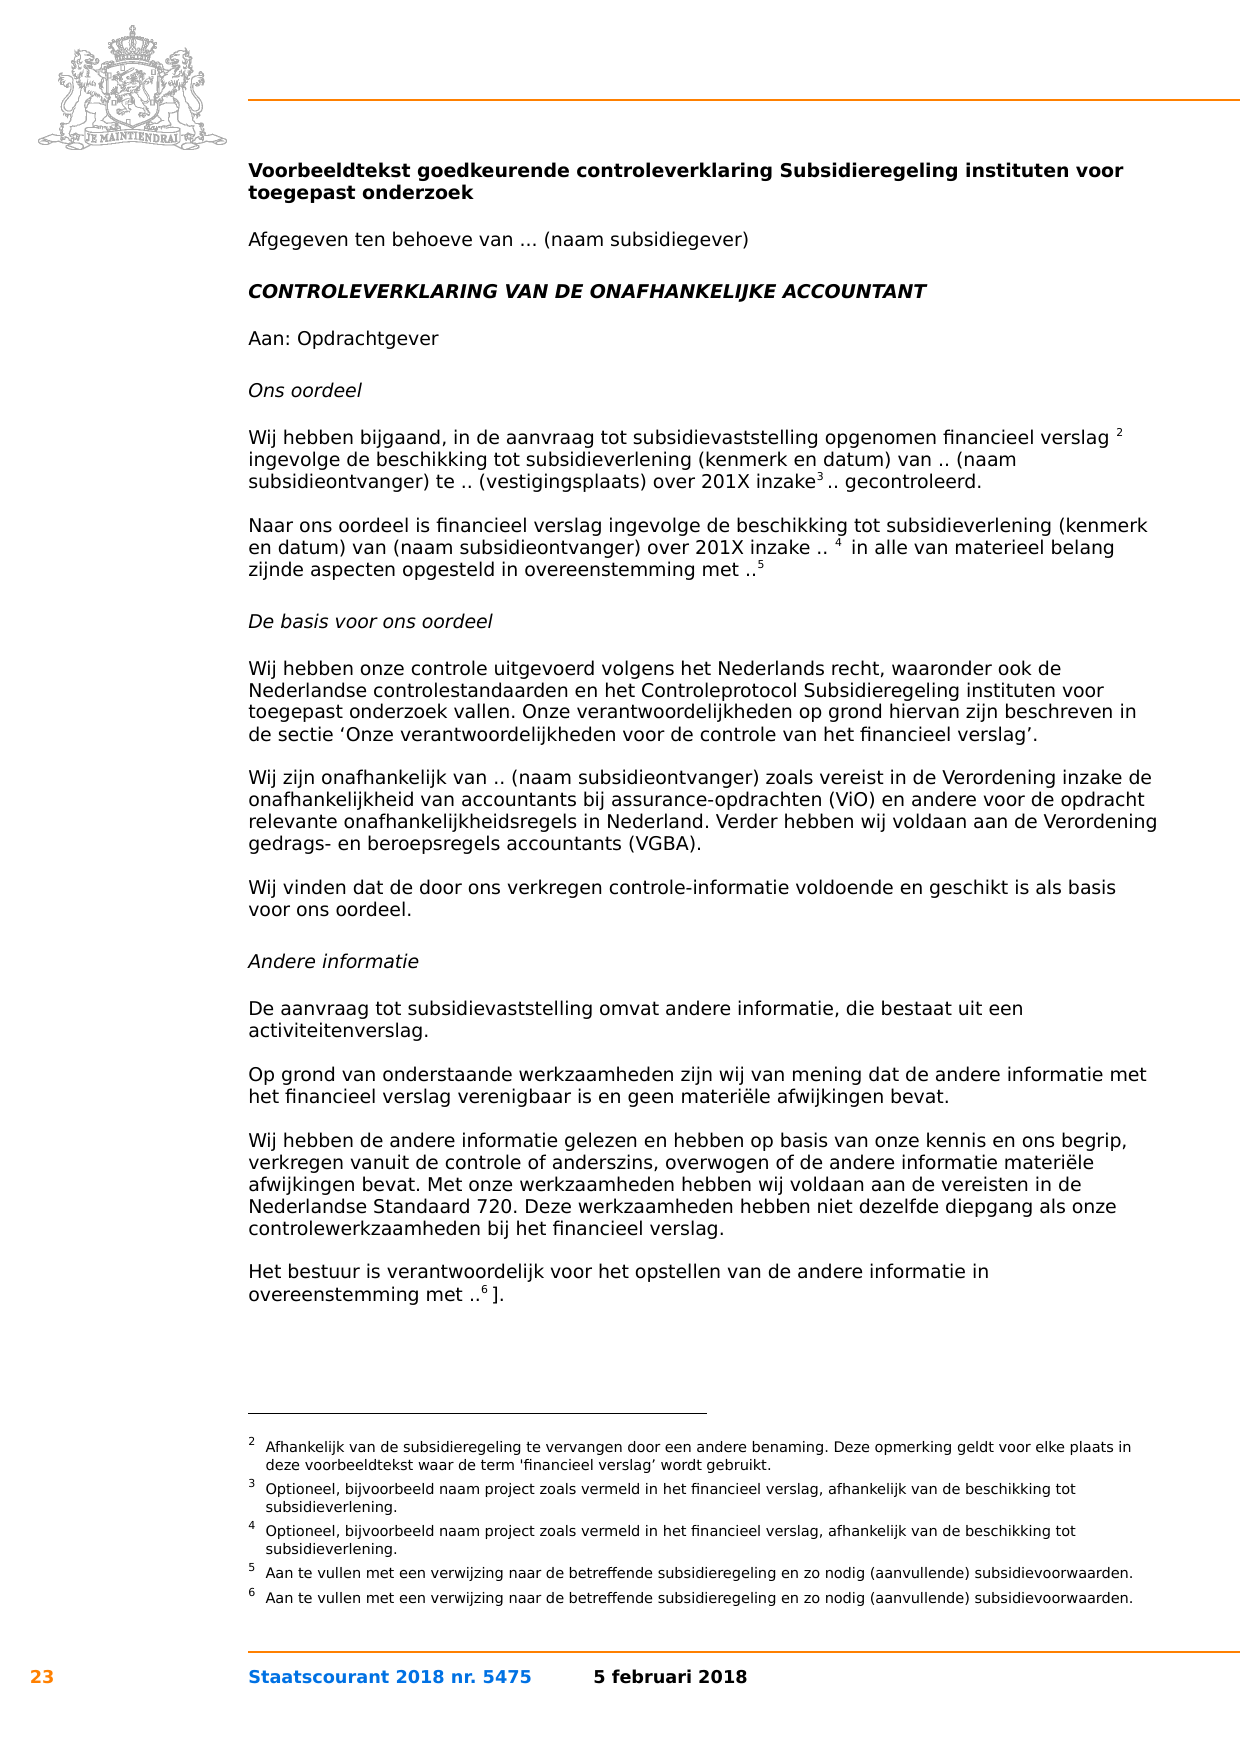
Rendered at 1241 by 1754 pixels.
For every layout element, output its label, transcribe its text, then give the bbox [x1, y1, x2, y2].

text Wij hebben bijgaand, in de aanvraag tot subsidievaststelling opgenomen financieel verslag ingevolge de beschikking tot subsidieverlening (kenmerk en datum) van .. (naam subsidieontvanger) te .. (vestigingsplaats) over 201X inzake.. gecontroleerd. [248, 427, 1163, 493]
subtitle Ons oordeel [248, 380, 1163, 402]
subtitle De basis voor ons oordeel [248, 611, 1163, 632]
text Naar ons oordeel is financieel verslag ingevolge de beschikking tot subsidieverlening (kenmerk en datum) van (naam subsidieontvanger) over 201X inzake .. in alle van materieel belang zijnde aspecten opgesteld in overeenstemming met .. [248, 514, 1163, 581]
text Wij hebben de andere informatie gelezen en hebben op basis van onze kennis en ons begrip, verkregen vanuit de controle of anderszins, overwogen of de andere informatie materiële afwijkingen bevat. Met onze werkzaamheden hebben wij voldaan aan de vereisten in de Nederlandse Standaard 720. Deze werkzaamheden hebben niet dezelfde diepgang als onze controlewerkzaamheden bij het financieel verslag. [248, 1130, 1163, 1239]
text Optioneel, bijvoorbeeld naam project zoals vermeld in het financieel verslag, afhankelijk van de beschikking tot subsidieverlening. [248, 1477, 1163, 1516]
text Aan: Opdrachtgever [248, 328, 1163, 350]
text Wij zijn onafhankelijk van .. (naam subsidieontvanger) zoals vereist in de Verordening inzake de onafhankelijkheid van accountants bij assurance-opdrachten (ViO) en andere voor de opdracht relevante onafhankelijkheidsregels in Nederland. Verder hebben wij voldaan aan de Verordening gedrags- en beroepsregels accountants (VGBA). [248, 767, 1163, 855]
text Afgegeven ten behoeve van ... (naam subsidiegever) [248, 229, 1163, 251]
text Wij vinden dat de door ons verkregen controle-informatie voldoende en geschikt is als basis voor ons oordeel. [248, 877, 1163, 921]
subtitle Voorbeeldtekst goedkeurende controleverklaring Subsidieregeling instituten voor toegepast onderzoek [248, 160, 1163, 204]
text Het bestuur is verantwoordelijk voor het opstellen van de andere informatie in overeenstemming met ..]. [248, 1261, 1163, 1305]
subtitle CONTROLEVERKLARING VAN DE ONAFHANKELIJKE ACCOUNTANT [248, 281, 1163, 303]
text De aanvraag tot subsidievaststelling omvat andere informatie, die bestaat uit een activiteitenverslag. [248, 998, 1163, 1042]
text Aan te vullen met een verwijzing naar de betreffende subsidieregeling en zo nodig (aanvullende) subsidievoorwaarden. [248, 1586, 1163, 1608]
picture [38, 25, 227, 150]
text Optioneel, bijvoorbeeld naam project zoals vermeld in het financieel verslag, afhankelijk van de beschikking tot subsidieverlening. [248, 1519, 1163, 1558]
text Op grond van onderstaande werkzaamheden zijn wij van mening dat de andere informatie met het financieel verslag verenigbaar is en geen materiële afwijkingen bevat. [248, 1064, 1163, 1108]
subtitle Andere informatie [248, 951, 1163, 973]
text Wij hebben onze controle uitgevoerd volgens het Nederlands recht, waaronder ook de Nederlandse controlestandaarden en het Controleprotocol Subsidieregeling instituten voor toegepast onderzoek vallen. Onze verantwoordelijkheden op grond hiervan zijn beschreven in de sectie ‘Onze verantwoordelijkheden voor de controle van het financieel verslag’. [248, 657, 1163, 745]
text Afhankelijk van de subsidieregeling te vervangen door een andere benaming. Deze opmerking geldt voor elke plaats in deze voorbeeldtekst waar de term 'financieel verslag’ wordt gebruikt. [248, 1435, 1163, 1474]
text Aan te vullen met een verwijzing naar de betreffende subsidieregeling en zo nodig (aanvullende) subsidievoorwaarden. [248, 1561, 1163, 1583]
